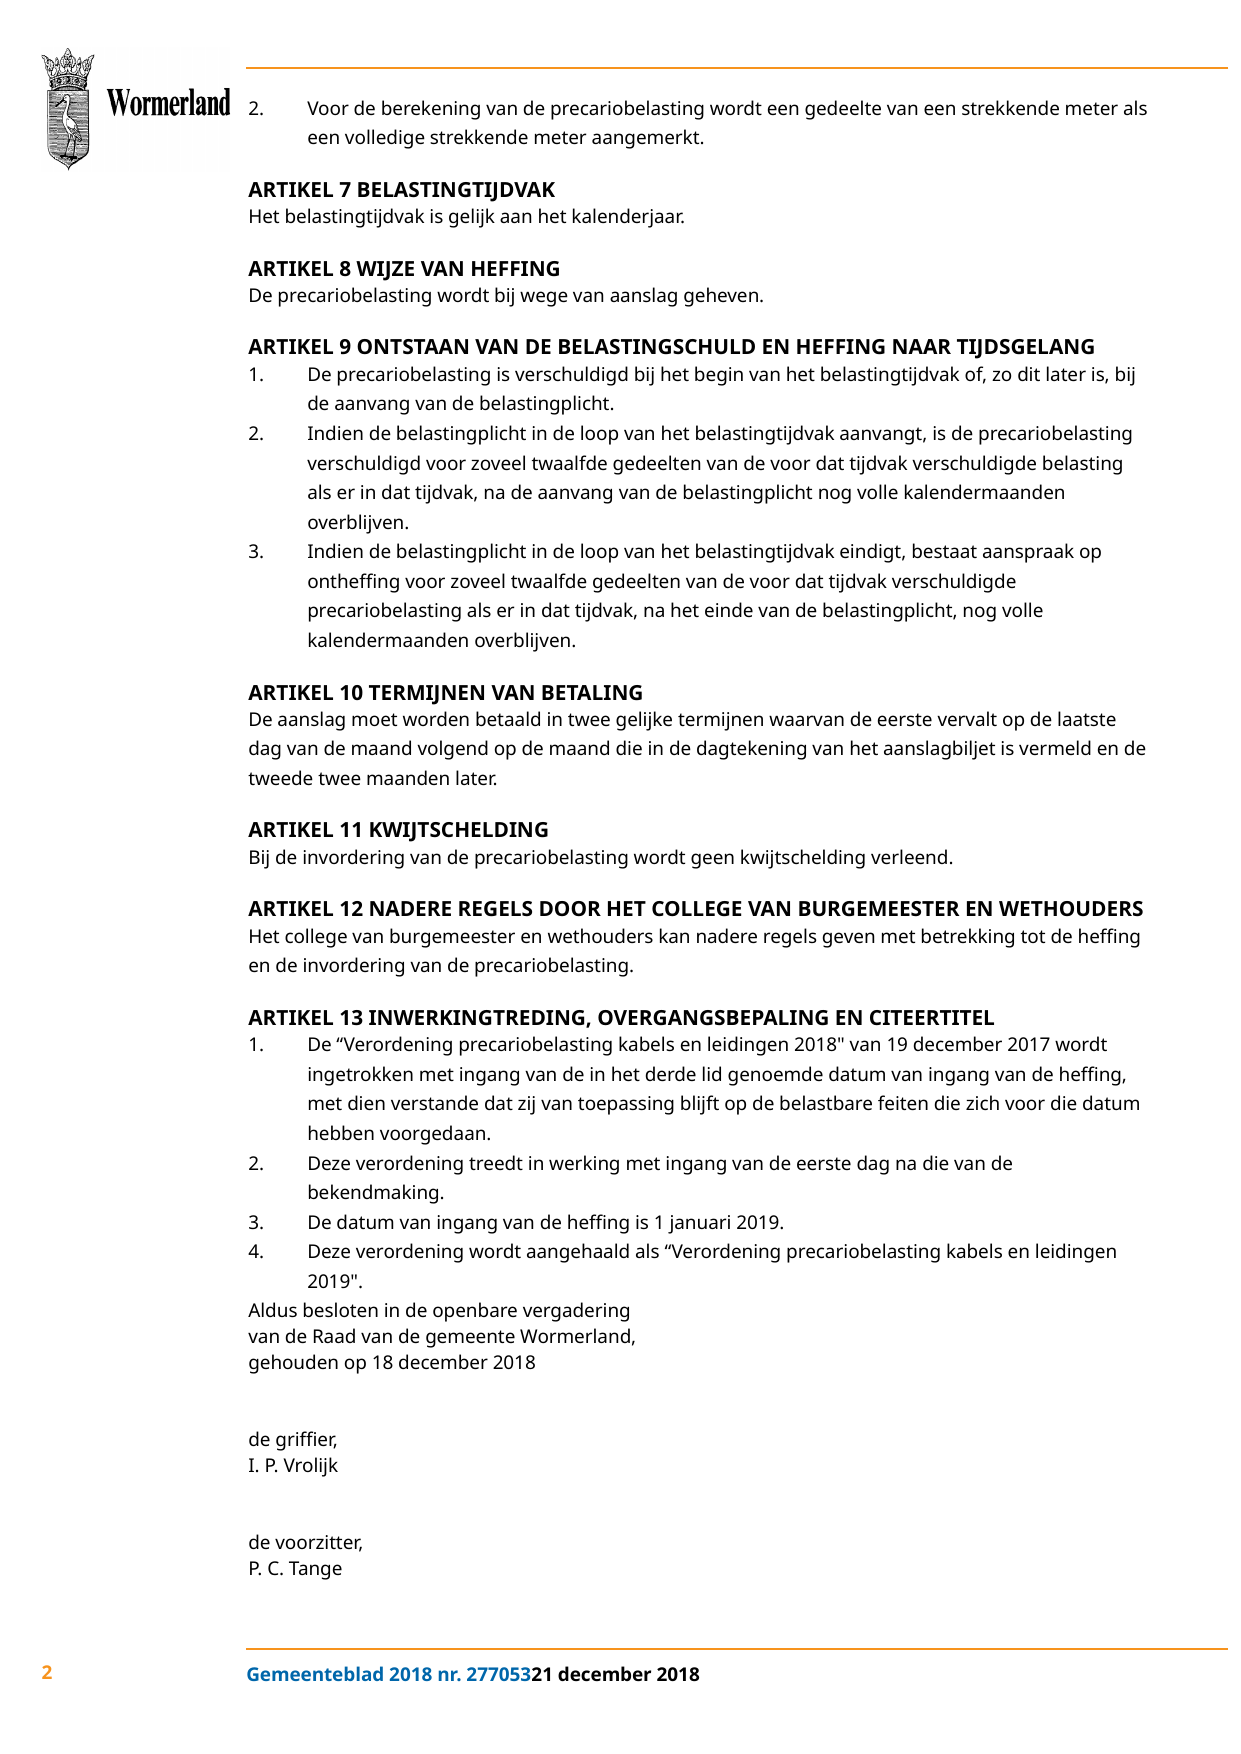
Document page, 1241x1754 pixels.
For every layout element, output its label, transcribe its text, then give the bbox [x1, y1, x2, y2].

text ARTIKEL 10 TERMIJNEN VAN BETALING [248, 678, 1152, 706]
list Indien de belastingplicht in de loop van het belastingtijdvak eindigt, bestaat aanspraak op ontheffing voor zoveel twaalfde gedeelten van de voor dat tijdvak verschuldigde precariobelasting als er in dat tijdvak, na het einde van de belastingplicht, nog volle kalendermaanden overblijven. [248, 538, 1152, 653]
text Het belastingtijdvak is gelijk aan het kalenderjaar. [248, 203, 1152, 229]
picture [41, 47, 231, 172]
text de voorzitter, [248, 1529, 1152, 1555]
list De “Verordening precariobelasting kabels en leidingen 2018" van 19 december 2017 wordt ingetrokken met ingang van de in het derde lid genoemde datum van ingang van de heffing, met dien verstande dat zij van toepassing blijft op de belastbare feiten die zich voor die datum hebben voorgedaan. [248, 1031, 1152, 1146]
text Aldus besloten in de openbare vergadering [248, 1298, 1152, 1323]
list Indien de belastingplicht in de loop van het belastingtijdvak aanvangt, is de precariobelasting verschuldigd voor zoveel twaalfde gedeelten van de voor dat tijdvak verschuldigde belasting als er in dat tijdvak, na de aanvang van de belastingplicht nog volle kalendermaanden overblijven. [248, 420, 1152, 534]
text ARTIKEL 12 NADERE REGELS DOOR HET COLLEGE VAN BURGEMEESTER EN WETHOUDERS [248, 894, 1152, 923]
list Voor de berekening van de precariobelasting wordt een gedeelte van een strekkende meter als een volledige strekkende meter aangemerkt. [248, 95, 1152, 150]
text Bij de invordering van de precariobelasting wordt geen kwijtschelding verleend. [248, 844, 1152, 870]
text De aanslag moet worden betaald in twee gelijke termijnen waarvan de eerste vervalt op de laatste dag van de maand volgend op de maand die in de dagtekening van het aanslagbiljet is vermeld en de tweede twee maanden later. [248, 706, 1152, 791]
text ARTIKEL 9 ONTSTAAN VAN DE BELASTINGSCHULD EN HEFFING NAAR TIJDSGELANG [248, 332, 1152, 361]
list De precariobelasting is verschuldigd bij het begin van het belastingtijdvak of, zo dit later is, bij de aanvang van de belastingplicht. [248, 361, 1152, 416]
list Deze verordening wordt aangehaald als “Verordening precariobelasting kabels en leidingen 2019". [248, 1238, 1152, 1294]
list De datum van ingang van de heffing is 1 januari 2019. [248, 1209, 1152, 1234]
text ARTIKEL 13 INWERKINGTREDING, OVERGANGSBEPALING EN CITEERTITEL [248, 1003, 1152, 1031]
text van de Raad van de gemeente Wormerland, [248, 1323, 1152, 1349]
text P. C. Tange [248, 1555, 1152, 1581]
text De precariobelasting wordt bij wege van aanslag geheven. [248, 282, 1152, 308]
text I. P. Vrolijk [248, 1452, 1152, 1478]
list Deze verordening treedt in werking met ingang van de eerste dag na die van de bekendmaking. [248, 1150, 1152, 1205]
text ARTIKEL 8 WIJZE VAN HEFFING [248, 254, 1152, 282]
text ARTIKEL 11 KWIJTSCHELDING [248, 816, 1152, 844]
text gehouden op 18 december 2018 [248, 1349, 1152, 1375]
text de griffier, [248, 1426, 1152, 1452]
text ARTIKEL 7 BELASTINGTIJDVAK [248, 175, 1152, 203]
text Het college van burgemeester en wethouders kan nadere regels geven met betrekking tot de heffing en de invordering van de precariobelasting. [248, 923, 1152, 978]
